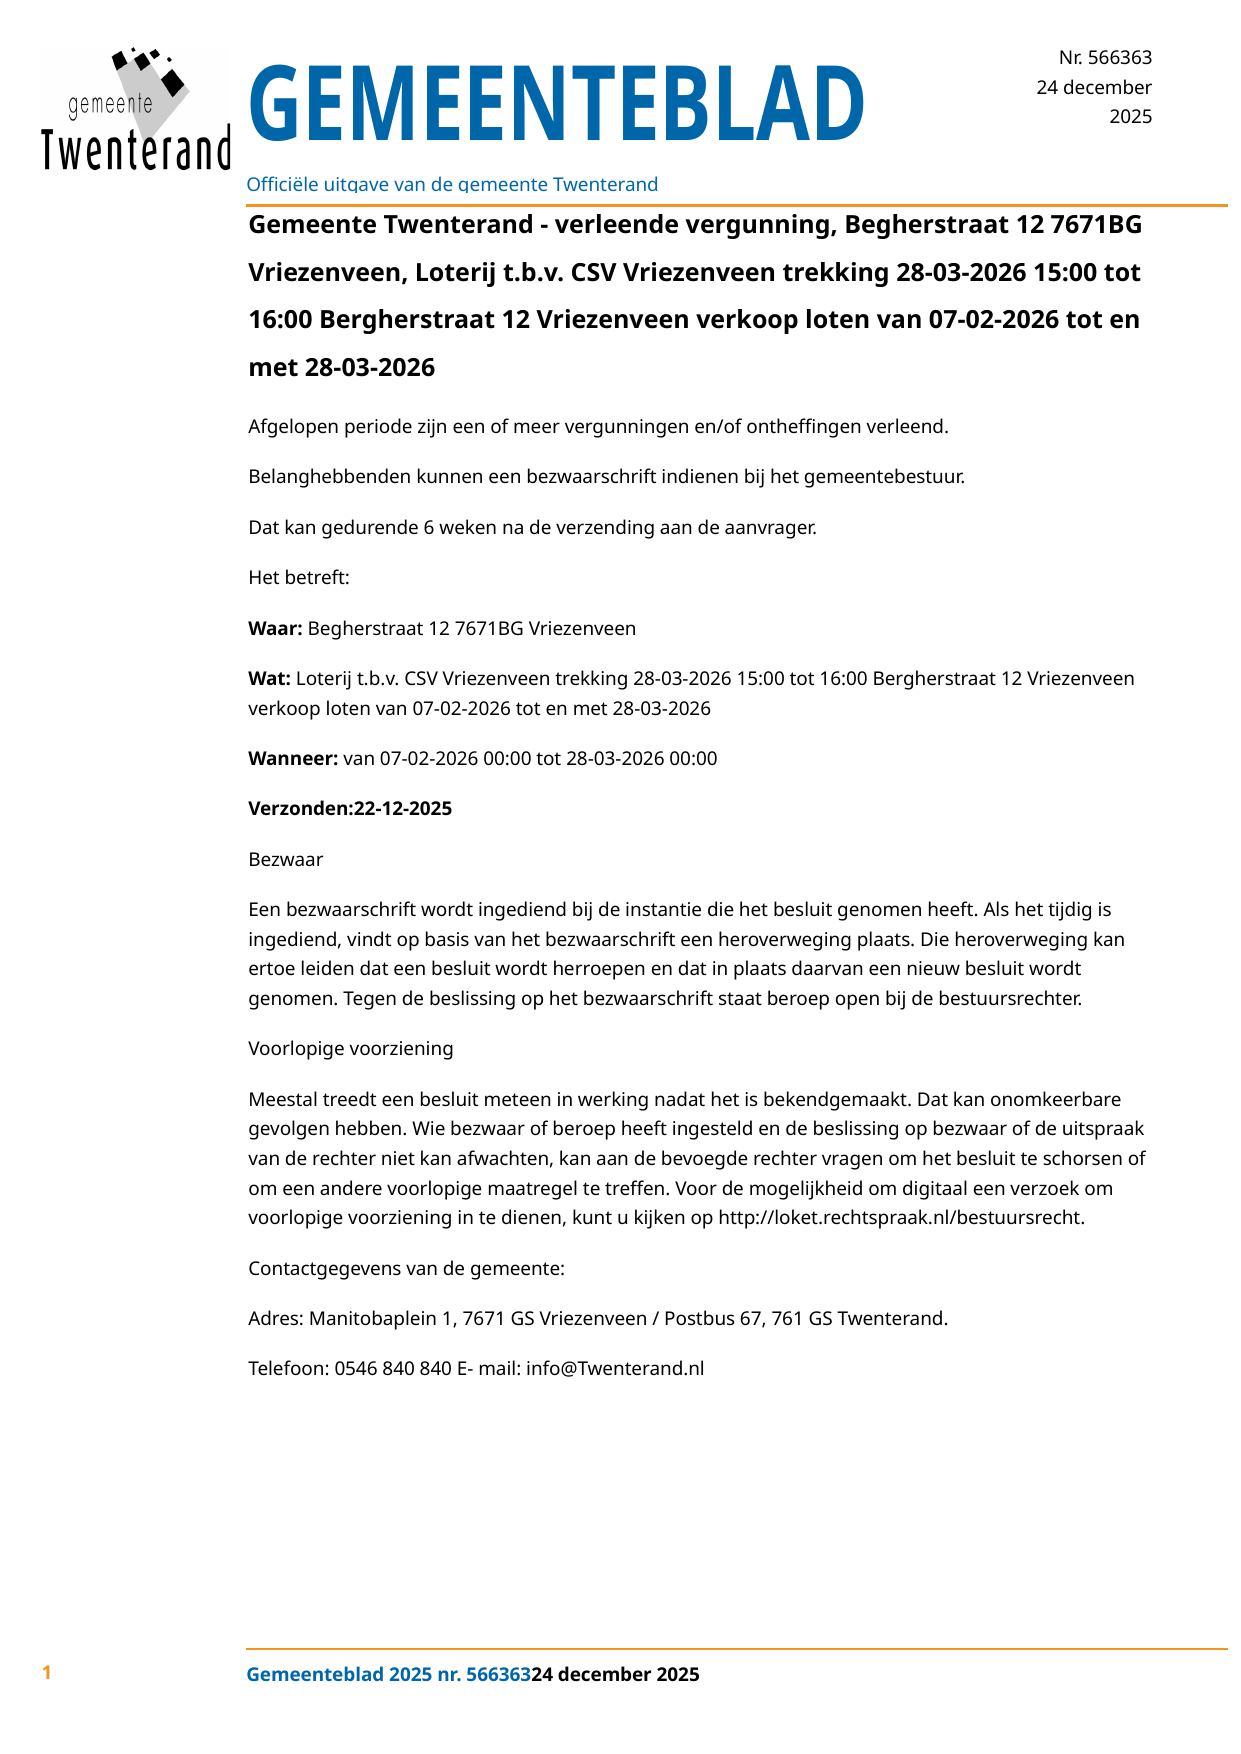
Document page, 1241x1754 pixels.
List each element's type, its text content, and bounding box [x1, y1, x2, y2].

text Dat kan gedurende 6 weken na de verzending aan de aanvrager. [248, 514, 1152, 540]
text Telefoon: 0546 840 840 E- mail: info@Twenterand.nl [248, 1356, 1152, 1381]
text Een bezwaarschrift wordt ingediend bij de instantie die het besluit genomen heeft. Als het tijdig is ingediend, vindt op basis van het bezwaarschrift een heroverweging plaats. Die heroverweging kan ertoe leiden dat een besluit wordt herroepen en dat in plaats daarvan een nieuw besluit wordt genomen. Tegen de beslissing op het bezwaarschrift staat beroep open bij de bestuursrechter. [248, 896, 1152, 1011]
text Gemeente Twenterand - verleende vergunning, Begherstraat 12 7671BG Vriezenveen, Loterij t.b.v. CSV Vriezenveen trekking 28-03-2026 15:00 tot 16:00 Bergherstraat 12 Vriezenveen verkoop loten van 07-02-2026 tot en met 28-03-2026 [248, 207, 1152, 384]
picture [41, 47, 231, 172]
text Wanneer: van 07-02-2026 00:00 tot 28-03-2026 00:00 [248, 745, 1152, 771]
text Contactgegevens van de gemeente: [248, 1255, 1152, 1281]
text Het betreft: [248, 564, 1152, 590]
text Bezwaar [248, 846, 1152, 872]
text Afgelopen periode zijn een of meer vergunningen en/of ontheffingen verleend. [248, 413, 1152, 439]
text Voorlopige voorziening [248, 1036, 1152, 1061]
text Adres: Manitobaplein 1, 7671 GS Vriezenveen / Postbus 67, 761 GS Twenterand. [248, 1305, 1152, 1331]
text Verzonden:22-12-2025 [248, 796, 1152, 821]
text Belanghebbenden kunnen een bezwaarschrift indienen bij het gemeentebestuur. [248, 463, 1152, 489]
text Waar: Begherstraat 12 7671BG Vriezenveen [248, 615, 1152, 641]
text Meestal treedt een besluit meteen in werking nadat het is bekendgemaakt. Dat kan onomkeerbare gevolgen hebben. Wie bezwaar of beroep heeft ingesteld en de beslissing op bezwaar of de uitspraak van de rechter niet kan afwachten, kan aan de bevoegde rechter vragen om het besluit te schorsen of om een andere voorlopige maatregel te treffen. Voor de mogelijkheid om digitaal een verzoek om voorlopige voorziening in te dienen, kunt u kijken op http://loket.rechtspraak.nl/bestuursrecht. [248, 1086, 1152, 1230]
text Wat: Loterij t.b.v. CSV Vriezenveen trekking 28-03-2026 15:00 tot 16:00 Bergherstraat 12 Vriezenveen verkoop loten van 07-02-2026 tot en met 28-03-2026 [248, 665, 1152, 721]
